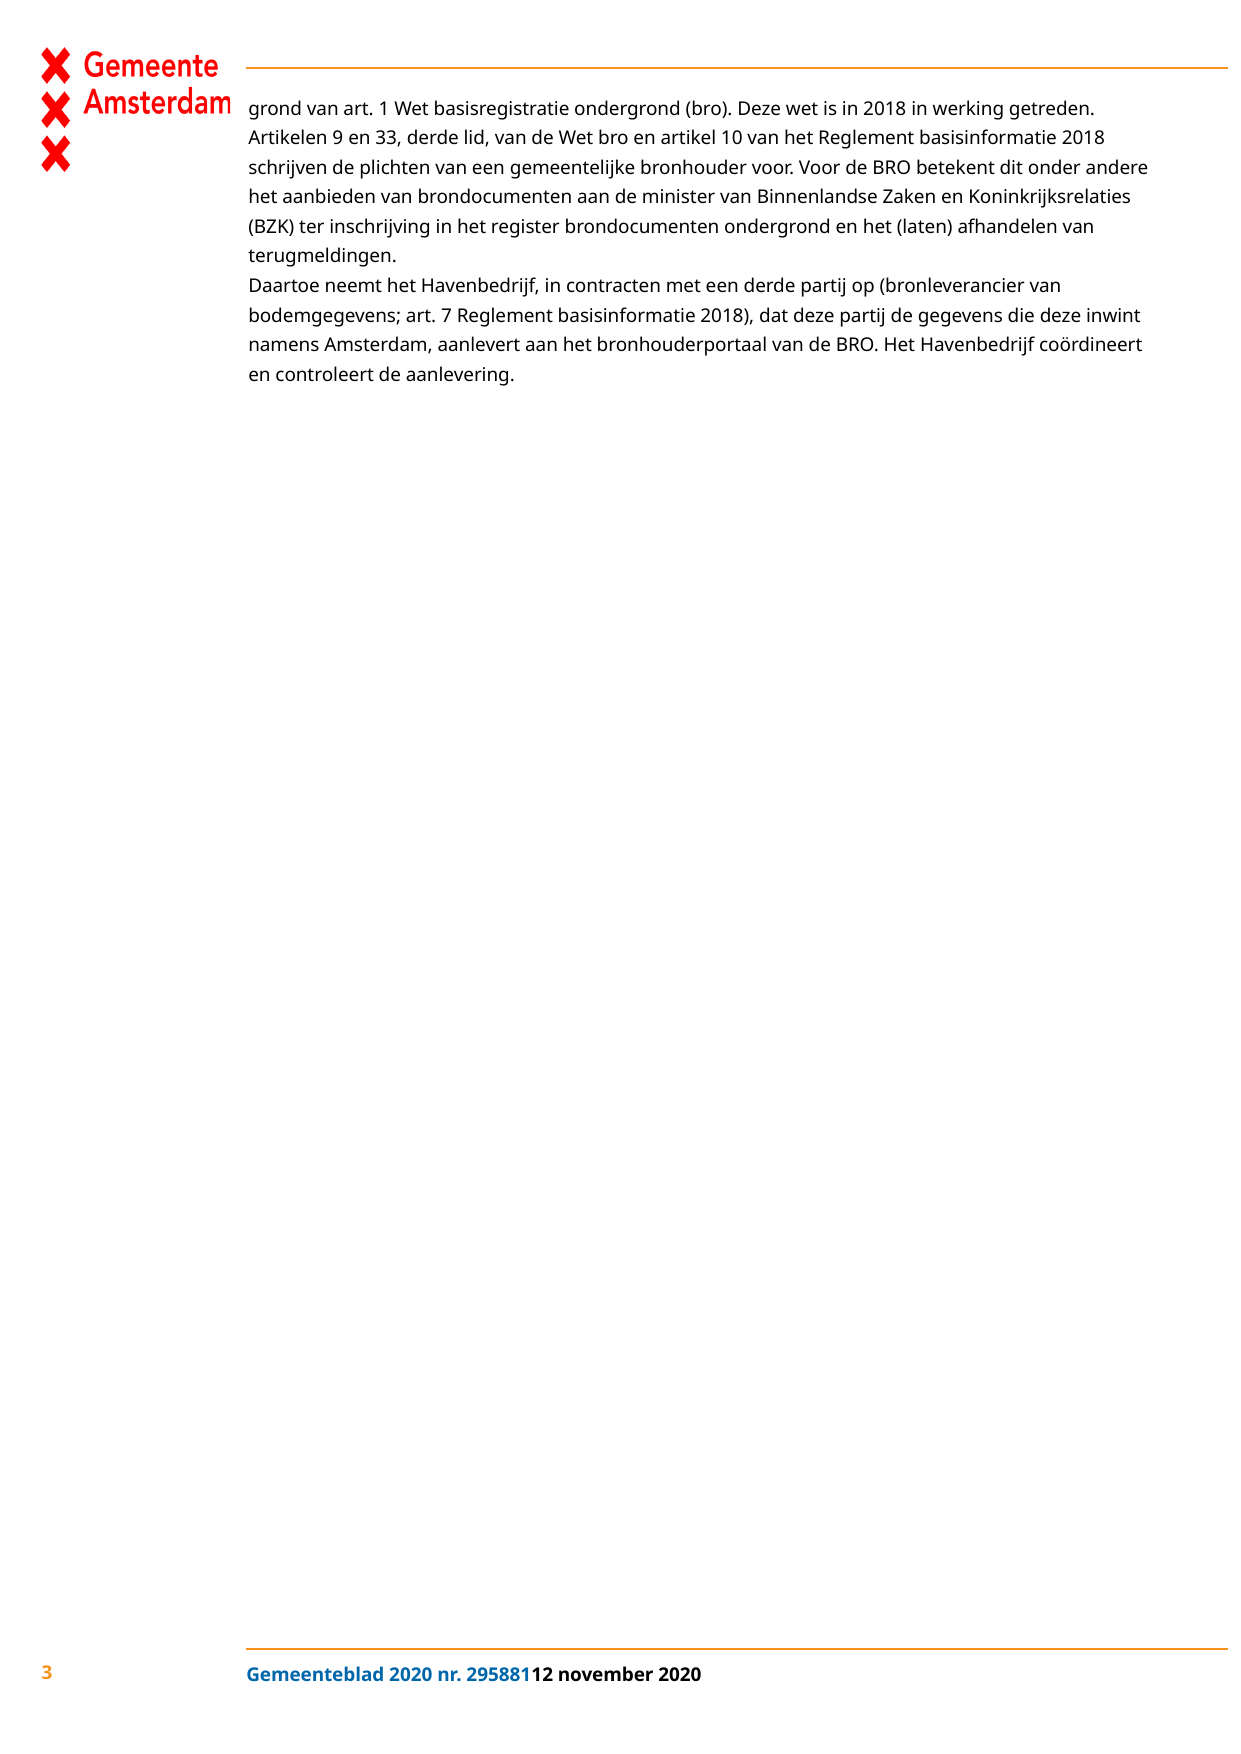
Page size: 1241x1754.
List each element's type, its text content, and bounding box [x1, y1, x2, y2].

text grond van art. 1 Wet basisregistratie ondergrond (bro). Deze wet is in 2018 in werking getreden. [248, 95, 1152, 121]
text Artikelen 9 en 33, derde lid, van de Wet bro en artikel 10 van het Reglement basisinformatie 2018 schrijven de plichten van een gemeentelijke bronhouder voor. Voor de BRO betekent dit onder andere het aanbieden van brondocumenten aan de minister van Binnenlandse Zaken en Koninkrijksrelaties (BZK) ter inschrijving in het register brondocumenten ondergrond en het (laten) afhandelen van terugmeldingen. [248, 124, 1152, 268]
text Daartoe neemt het Havenbedrijf, in contracten met een derde partij op (bronleverancier van bodemgegevens; art. 7 Reglement basisinformatie 2018), dat deze partij de gegevens die deze inwint namens Amsterdam, aanlevert aan het bronhouderportaal van de BRO. Het Havenbedrijf coördineert en controleert de aanlevering. [248, 272, 1152, 387]
picture [41, 47, 231, 172]
